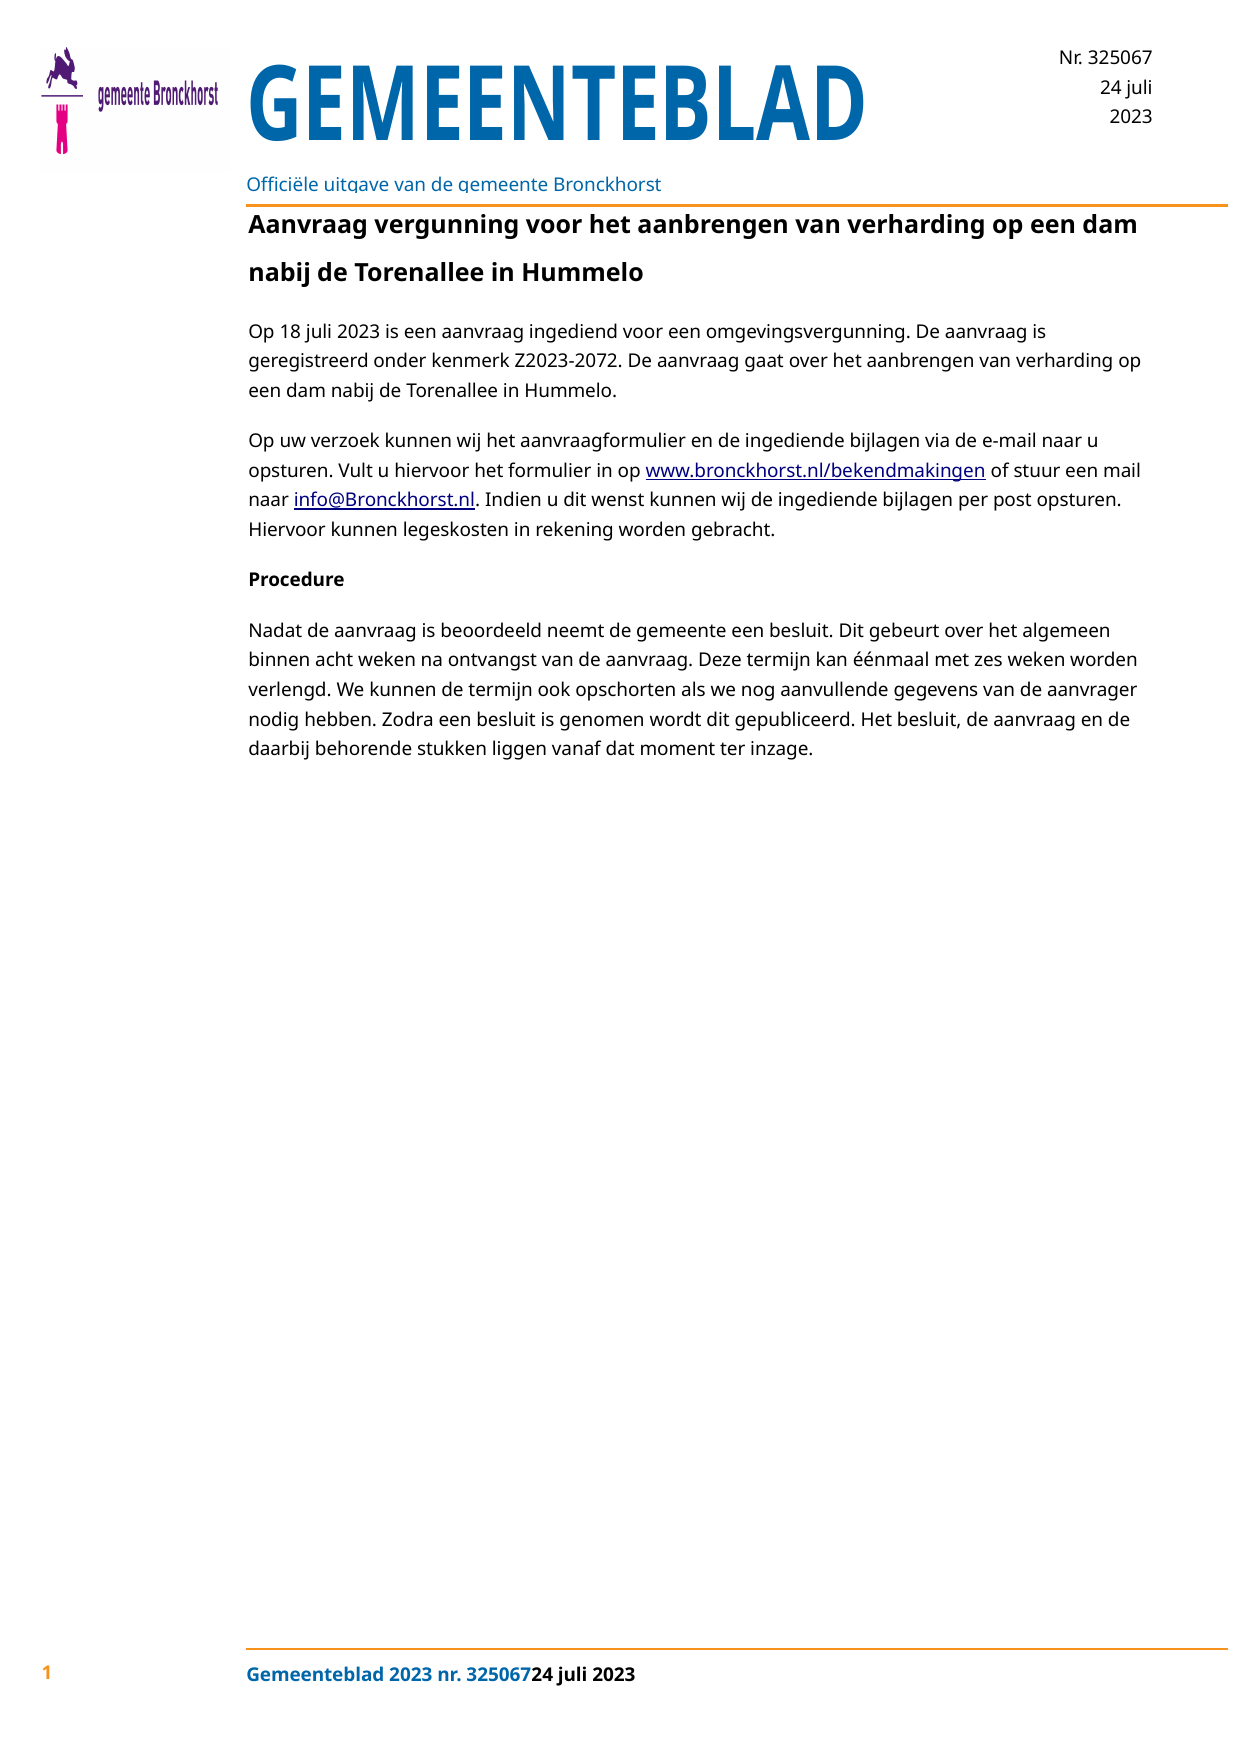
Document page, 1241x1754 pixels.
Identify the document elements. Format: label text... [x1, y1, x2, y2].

text Op uw verzoek kunnen wij het aanvraagformulier en de ingediende bijlagen via de e-mail naar u opsturen. Vult u hiervoor het formulier in op www.bronckhorst.nl/bekendmakingen of stuur een mail naar info@Bronckhorst.nl. Indien u dit wenst kunnen wij de ingediende bijlagen per post opsturen. Hiervoor kunnen legeskosten in rekening worden gebracht. [248, 427, 1152, 542]
picture [41, 47, 231, 172]
text Procedure [248, 567, 1152, 592]
text Op 18 juli 2023 is een aanvraag ingediend voor een omgevingsvergunning. De aanvraag is geregistreerd onder kenmerk Z2023-2072. De aanvraag gaat over het aanbrengen van verharding op een dam nabij de Torenallee in Hummelo. [248, 318, 1152, 403]
text Nadat de aanvraag is beoordeeld neemt de gemeente een besluit. Dit gebeurt over het algemeen binnen acht weken na ontvangst van de aanvraag. Deze termijn kan éénmaal met zes weken worden verlengd. We kunnen de termijn ook opschorten als we nog aanvullende gegevens van de aanvrager nodig hebben. Zodra een besluit is genomen wordt dit gepubliceerd. Het besluit, de aanvraag en de daarbij behorende stukken liggen vanaf dat moment ter inzage. [248, 617, 1152, 761]
text Aanvraag vergunning voor het aanbrengen van verharding op een dam nabij de Torenallee in Hummelo [248, 207, 1152, 288]
